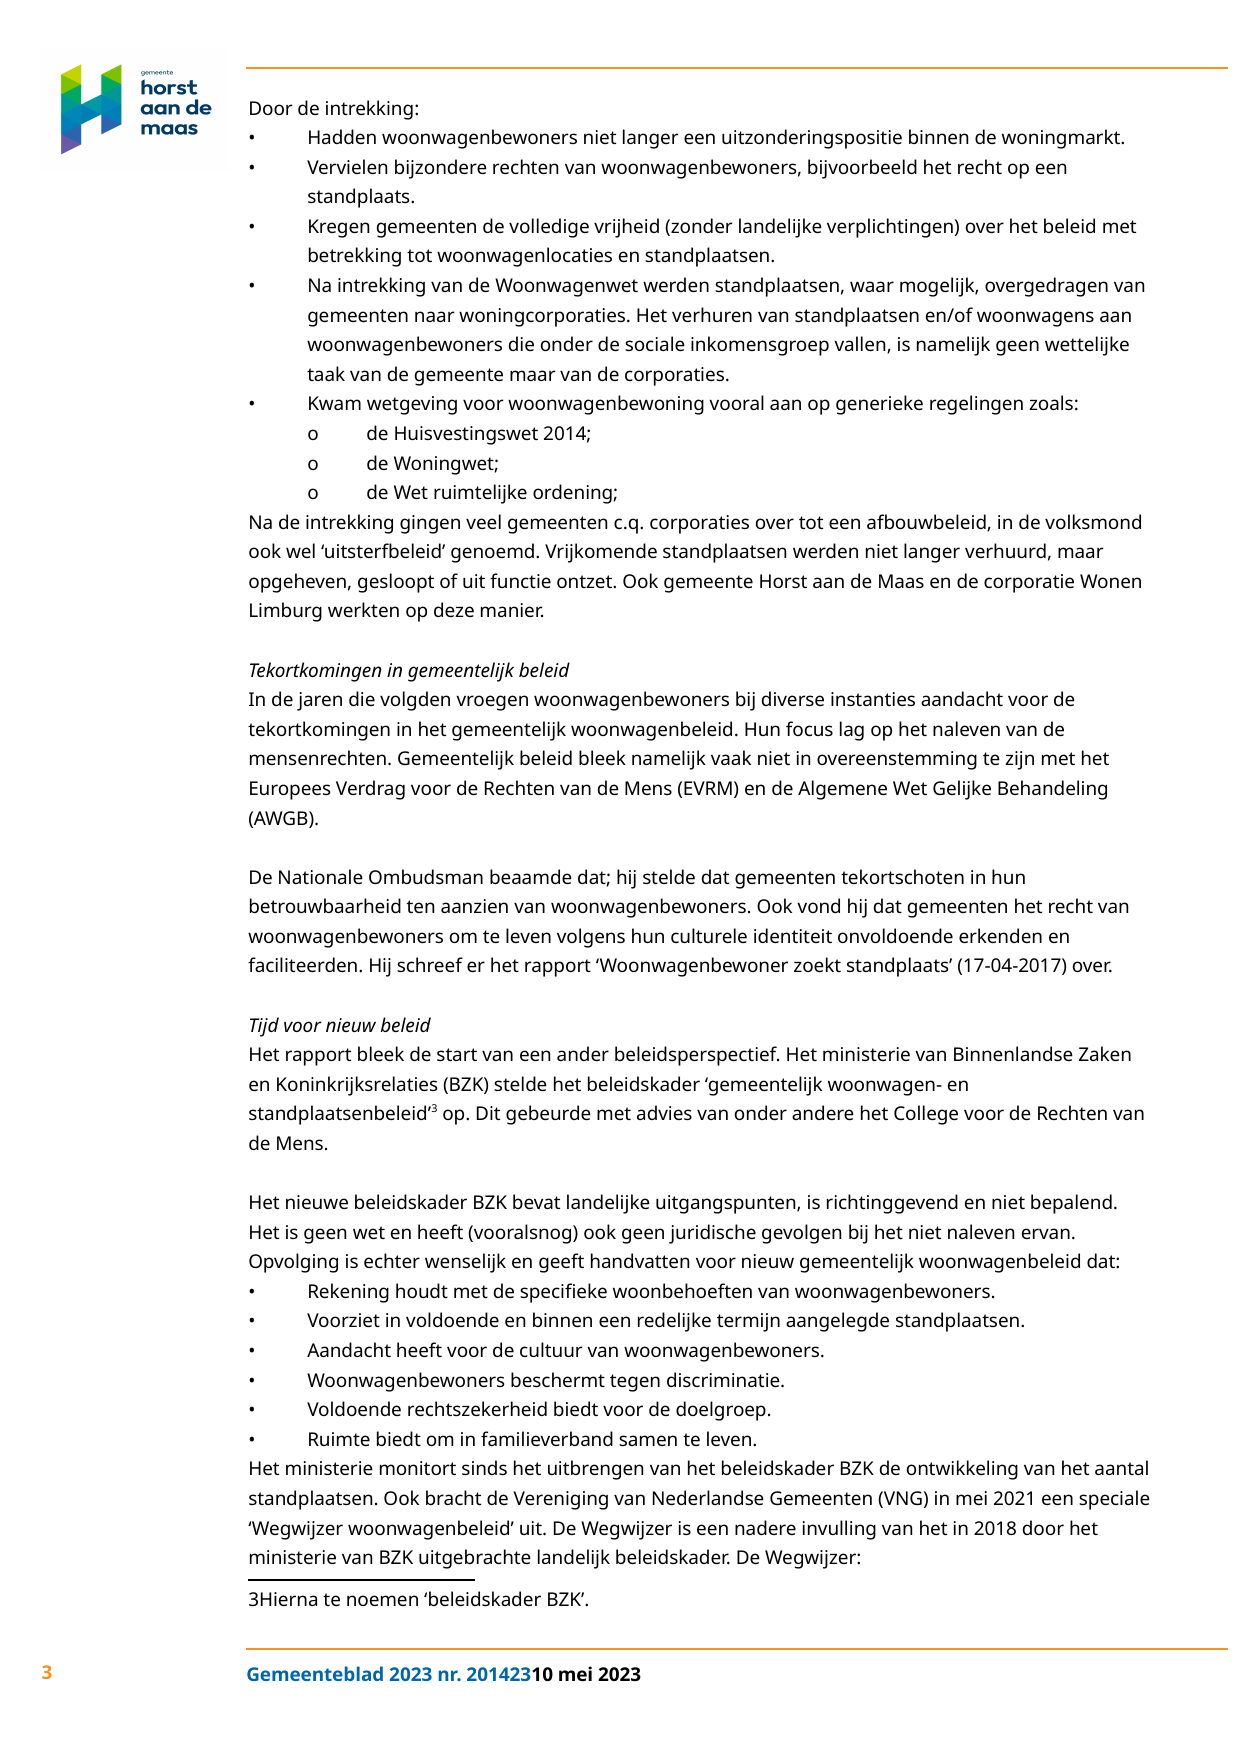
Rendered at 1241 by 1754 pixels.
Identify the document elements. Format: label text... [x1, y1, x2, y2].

list de Huisvestingswet 2014; [307, 420, 1152, 446]
list Rekening houdt met de specifieke woonbehoeften van woonwagenbewoners. [248, 1278, 1152, 1304]
list de Wet ruimtelijke ordening; [307, 479, 1152, 505]
list Na intrekking van de Woonwagenwet werden standplaatsen, waar mogelijk, overgedragen van gemeenten naar woningcorporaties. Het verhuren van standplaatsen en/of woonwagens aan woonwagenbewoners die onder de sociale inkomensgroep vallen, is namelijk geen wettelijke taak van de gemeente maar van de corporaties. [248, 272, 1152, 387]
list Hadden woonwagenbewoners niet langer een uitzonderingspositie binnen de woningmarkt. [248, 124, 1152, 150]
text De Nationale Ombudsman beaamde dat; hij stelde dat gemeenten tekortschoten in hun betrouwbaarheid ten aanzien van woonwagenbewoners. Ook vond hij dat gemeenten het recht van woonwagenbewoners om te leven volgens hun culturele identiteit onvoldoende erkenden en faciliteerden. Hij schreef er het rapport ‘Woonwagenbewoner zoekt standplaats’ (17-04-2017) over. [248, 864, 1152, 978]
list Voorziet in voldoende en binnen een redelijke termijn aangelegde standplaatsen. [248, 1308, 1152, 1333]
text Het nieuwe beleidskader BZK bevat landelijke uitgangspunten, is richtinggevend en niet bepalend. Het is geen wet en heeft (vooralsnog) ook geen juridische gevolgen bij het niet naleven ervan. Opvolging is echter wenselijk en geeft handvatten voor nieuw gemeentelijk woonwagenbeleid dat: [248, 1189, 1152, 1274]
text Het ministerie monitort sinds het uitbrengen van het beleidskader BZK de ontwikkeling van het aantal standplaatsen. Ook bracht de Vereniging van Nederlandse Gemeenten (VNG) in mei 2021 een speciale ‘Wegwijzer woonwagenbeleid’ uit. De Wegwijzer is een nadere invulling van het in 2018 door het ministerie van BZK uitgebrachte landelijk beleidskader. De Wegwijzer: [248, 1456, 1152, 1570]
text Door de intrekking: [248, 95, 1152, 121]
text In de jaren die volgden vroegen woonwagenbewoners bij diverse instanties aandacht voor de tekortkomingen in het gemeentelijk woonwagenbeleid. Hun focus lag op het naleven van de mensenrechten. Gemeentelijk beleid bleek namelijk vaak niet in overeenstemming te zijn met het Europees Verdrag voor de Rechten van de Mens (EVRM) en de Algemene Wet Gelijke Behandeling (AWGB). [248, 686, 1152, 831]
list Aandacht heeft voor de cultuur van woonwagenbewoners. [248, 1337, 1152, 1363]
text Hierna te noemen ‘beleidskader BZK’. [248, 1586, 1152, 1612]
text Na de intrekking gingen veel gemeenten c.q. corporaties over tot een afbouwbeleid, in de volksmond ook wel ‘uitsterfbeleid’ genoemd. Vrijkomende standplaatsen werden niet langer verhuurd, maar opgeheven, gesloopt of uit functie ontzet. Ook gemeente Horst aan de Maas en de corporatie Wonen Limburg werkten op deze manier. [248, 509, 1152, 623]
list Woonwagenbewoners beschermt tegen discriminatie. [248, 1367, 1152, 1393]
list Vervielen bijzondere rechten van woonwagenbewoners, bijvoorbeeld het recht op een standplaats. [248, 154, 1152, 209]
list Ruimte biedt om in familieverband samen te leven. [248, 1426, 1152, 1452]
picture [41, 47, 231, 172]
list Voldoende rechtszekerheid biedt voor de doelgroep. [248, 1396, 1152, 1422]
list Kregen gemeenten de volledige vrijheid (zonder landelijke verplichtingen) over het beleid met betrekking tot woonwagenlocaties en standplaatsen. [248, 213, 1152, 268]
text Het rapport bleek de start van een ander beleidsperspectief. Het ministerie van Binnenlandse Zaken en Koninkrijksrelaties (BZK) stelde het beleidskader ‘gemeentelijk woonwagen- en standplaatsenbeleid’ op. Dit gebeurde met advies van onder andere het College voor de Rechten van de Mens. [248, 1041, 1152, 1156]
list de Woningwet; [307, 450, 1152, 476]
text Tekortkomingen in gemeentelijk beleid [248, 657, 1152, 683]
text Tijd voor nieuw beleid [248, 1012, 1152, 1038]
list Kwam wetgeving voor woonwagenbewoning vooral aan op generieke regelingen zoals: [248, 391, 1152, 416]
